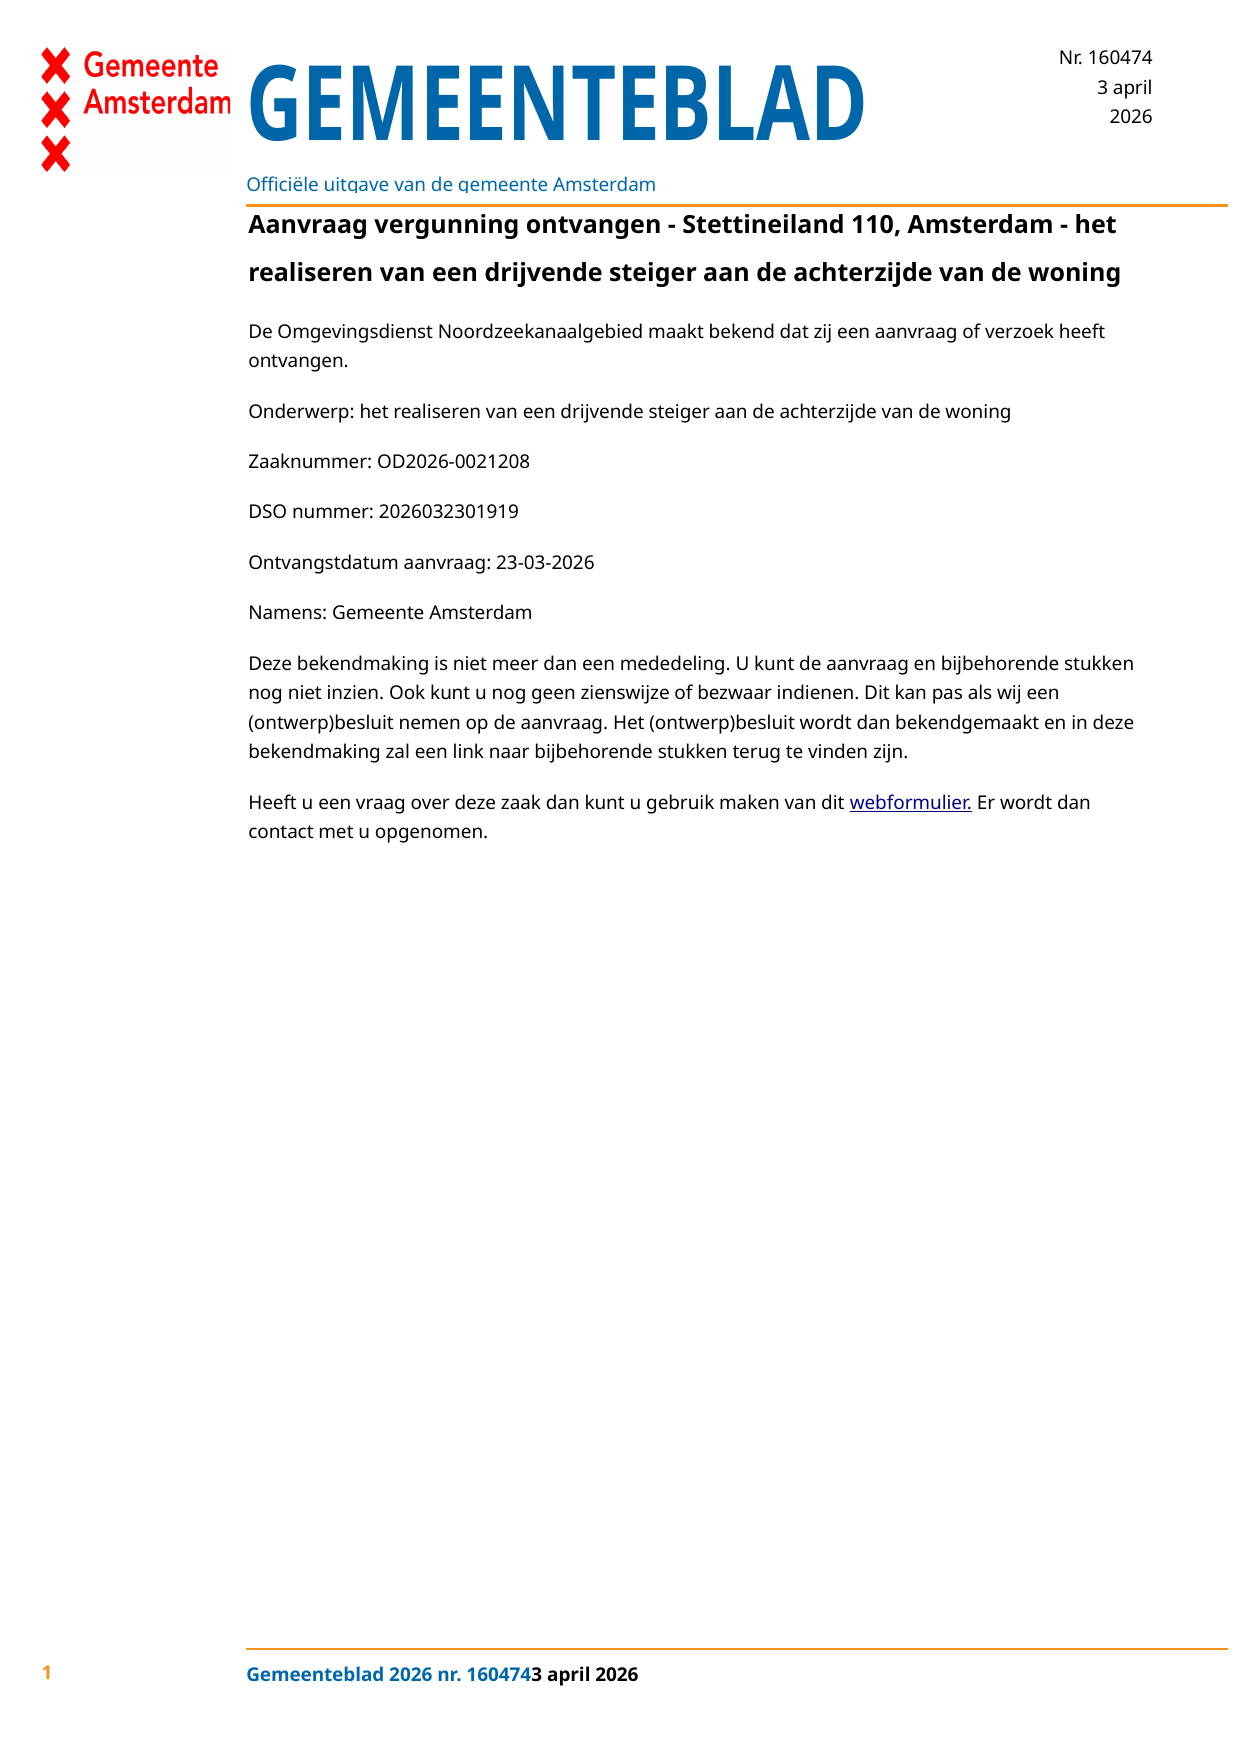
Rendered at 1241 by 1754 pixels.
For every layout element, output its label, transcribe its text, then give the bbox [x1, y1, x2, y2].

text Aanvraag vergunning ontvangen - Stettineiland 110, Amsterdam - het realiseren van een drijvende steiger aan de achterzijde van de woning [248, 207, 1152, 288]
text De Omgevingsdienst Noordzeekanaalgebied maakt bekend dat zij een aanvraag of verzoek heeft ontvangen. [248, 318, 1152, 373]
text Zaaknummer: OD2026-0021208 [248, 448, 1152, 474]
text Onderwerp: het realiseren van een drijvende steiger aan de achterzijde van de woning [248, 398, 1152, 424]
text Namens: Gemeente Amsterdam [248, 599, 1152, 625]
picture [41, 47, 231, 172]
text Ontvangstdatum aanvraag: 23-03-2026 [248, 549, 1152, 575]
text DSO nummer: 2026032301919 [248, 499, 1152, 524]
text Deze bekendmaking is niet meer dan een mededeling. U kunt de aanvraag en bijbehorende stukken nog niet inzien. Ook kunt u nog geen zienswijze of bezwaar indienen. Dit kan pas als wij een (ontwerp)besluit nemen op de aanvraag. Het (ontwerp)besluit wordt dan bekendgemaakt en in deze bekendmaking zal een link naar bijbehorende stukken terug te vinden zijn. [248, 650, 1152, 764]
text Heeft u een vraag over deze zaak dan kunt u gebruik maken van dit webformulier. Er wordt dan contact met u opgenomen. [248, 789, 1152, 844]
